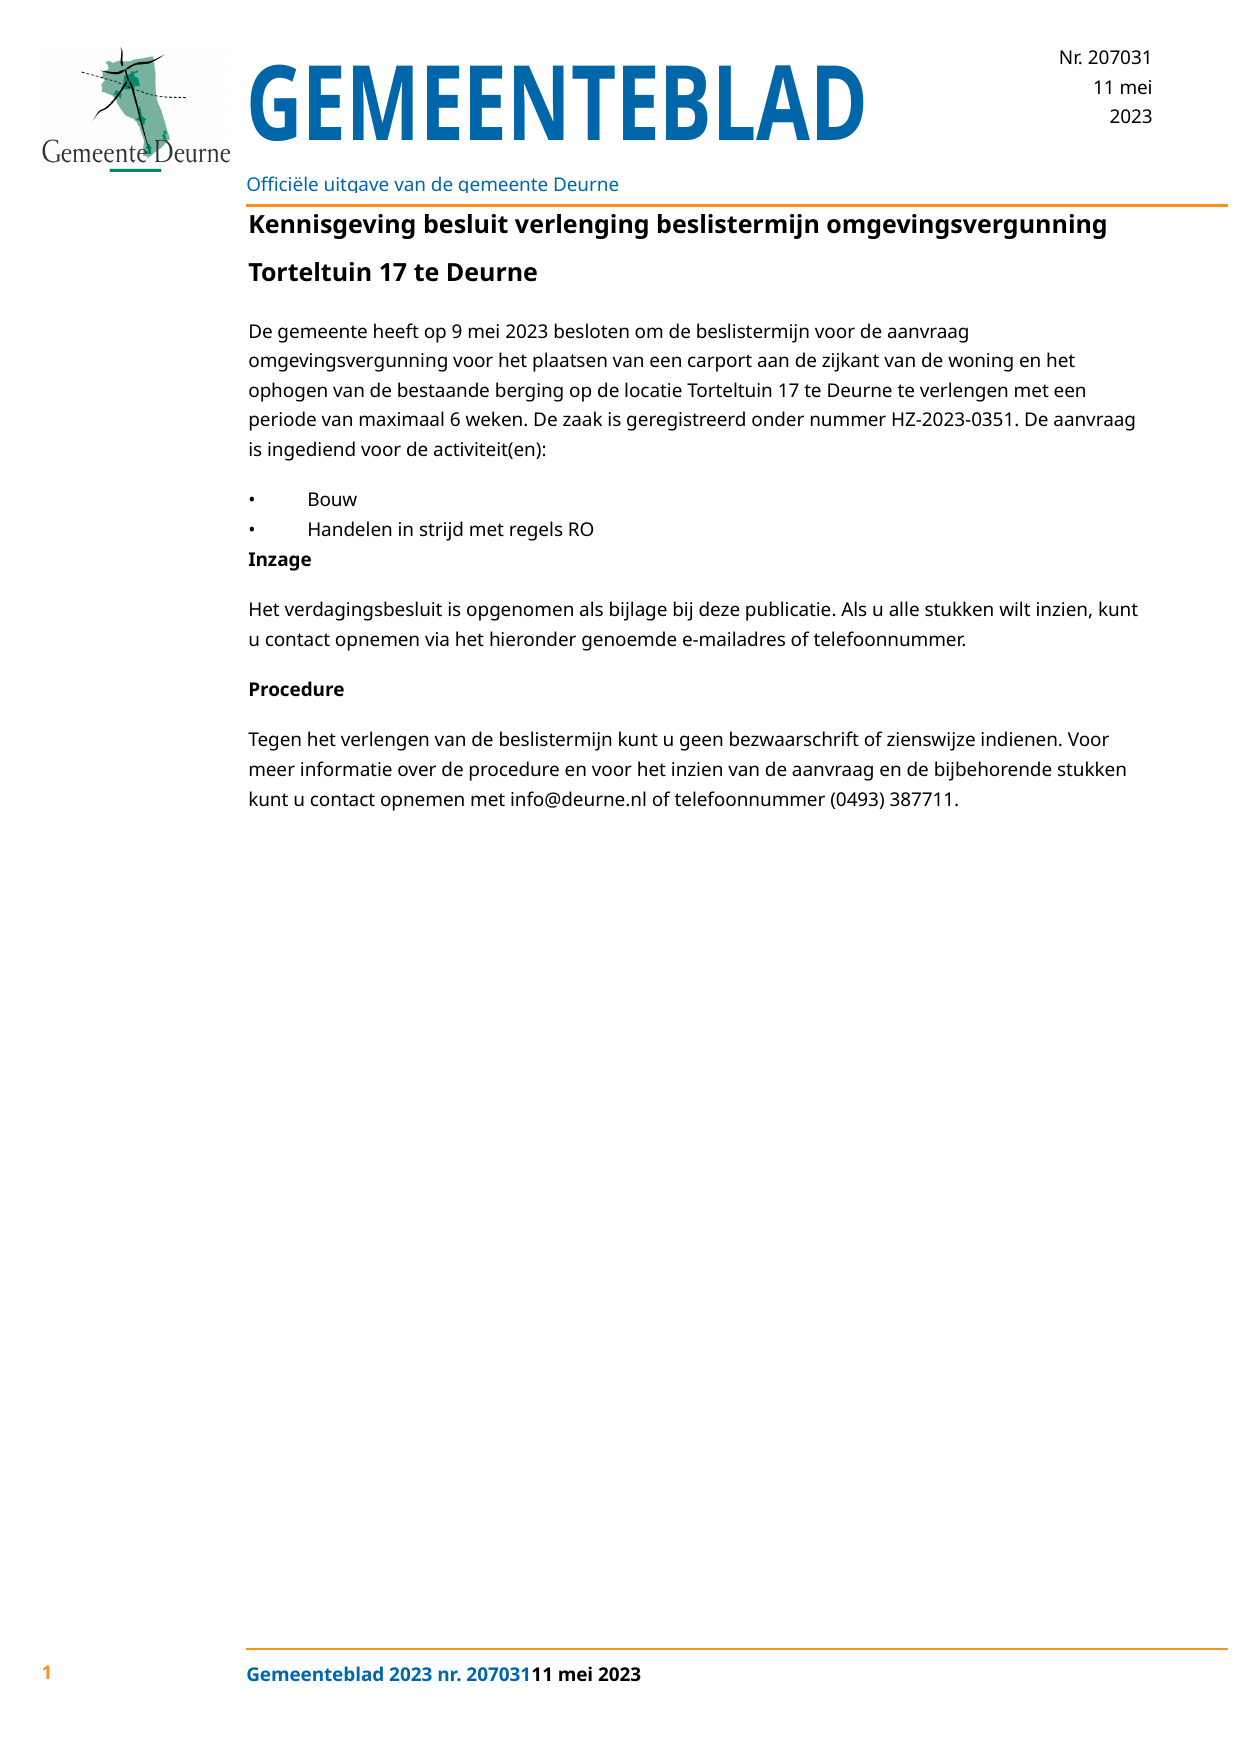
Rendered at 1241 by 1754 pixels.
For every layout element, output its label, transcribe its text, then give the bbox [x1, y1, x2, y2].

picture [41, 47, 231, 172]
text Kennisgeving besluit verlenging beslistermijn omgevingsvergunning Torteltuin 17 te Deurne [248, 207, 1152, 288]
text De gemeente heeft op 9 mei 2023 besloten om de beslistermijn voor de aanvraag omgevingsvergunning voor het plaatsen van een carport aan de zijkant van de woning en het ophogen van de bestaande berging op de locatie Torteltuin 17 te Deurne te verlengen met een periode van maximaal 6 weken. De zaak is geregistreerd onder nummer HZ-2023-0351. De aanvraag is ingediend voor de activiteit(en): [248, 318, 1152, 462]
list Bouw [248, 487, 1152, 512]
text Inzage [248, 546, 1152, 572]
text Het verdagingsbesluit is opgenomen als bijlage bij deze publicatie. Als u alle stukken wilt inzien, kunt u contact opnemen via het hieronder genoemde e-mailadres of telefoonnummer. [248, 596, 1152, 652]
text Procedure [248, 676, 1152, 702]
text Tegen het verlengen van de beslistermijn kunt u geen bezwaarschrift of zienswijze indienen. Voor meer informatie over de procedure en voor het inzien van de aanvraag en de bijbehorende stukken kunt u contact opnemen met info@deurne.nl of telefoonnummer (0493) 387711. [248, 727, 1152, 812]
list Handelen in strijd met regels RO [248, 516, 1152, 542]
